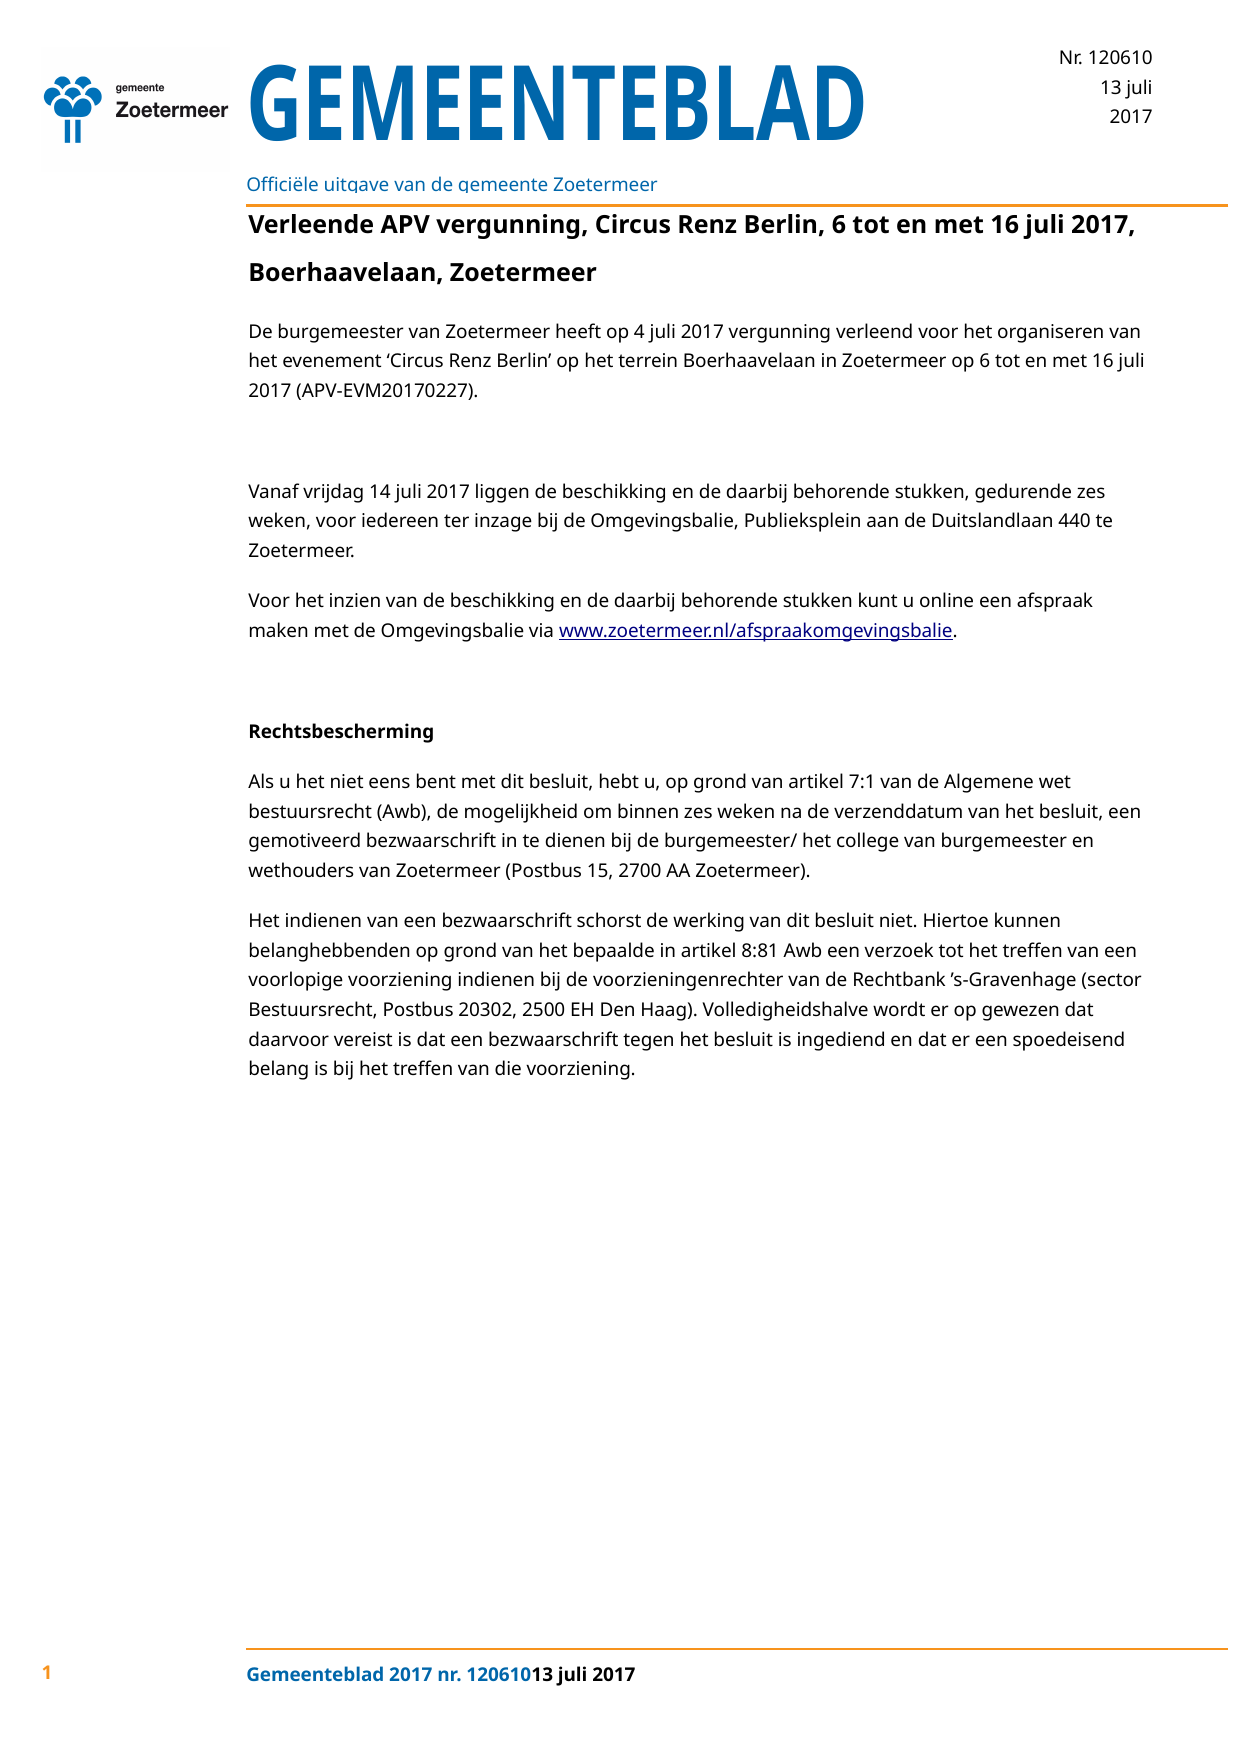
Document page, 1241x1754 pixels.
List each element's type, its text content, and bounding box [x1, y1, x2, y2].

picture [41, 47, 231, 172]
text De burgemeester van Zoetermeer heeft op 4 juli 2017 vergunning verleend voor het organiseren van het evenement ‘Circus Renz Berlin’ op het terrein Boerhaavelaan in Zoetermeer op 6 tot en met 16 juli 2017 (APV-EVM20170227). [248, 318, 1152, 403]
text Vanaf vrijdag 14 juli 2017 liggen de beschikking en de daarbij behorende stukken, gedurende zes weken, voor iedereen ter inzage bij de Omgevingsbalie, Publieksplein aan de Duitslandlaan 440 te Zoetermeer. [248, 478, 1152, 563]
text Als u het niet eens bent met dit besluit, hebt u, op grond van artikel 7:1 van de Algemene wet bestuursrecht (Awb), de mogelijkheid om binnen zes weken na de verzenddatum van het besluit, een gemotiveerd bezwaarschrift in te dienen bij de burgemeester/ het college van burgemeester en wethouders van Zoetermeer (Postbus 15, 2700 AA Zoetermeer). [248, 768, 1152, 883]
text Verleende APV vergunning, Circus Renz Berlin, 6 tot en met 16 juli 2017, Boerhaavelaan, Zoetermeer [248, 207, 1152, 288]
text Rechtsbescherming [248, 718, 1152, 744]
text Voor het inzien van de beschikking en de daarbij behorende stukken kunt u online een afspraak maken met de Omgevingsbalie via www.zoetermeer.nl/afspraakomgevingsbalie. [248, 587, 1152, 643]
text Het indienen van een bezwaarschrift schorst de werking van dit besluit niet. Hiertoe kunnen belanghebbenden op grond van het bepaalde in artikel 8:81 Awb een verzoek tot het treffen van een voorlopige voorziening indienen bij de voorzieningenrechter van de Rechtbank ’s-Gravenhage (sector Bestuursrecht, Postbus 20302, 2500 EH Den Haag). Volledigheidshalve wordt er op gewezen dat daarvoor vereist is dat een bezwaarschrift tegen het besluit is ingediend en dat er een spoedeisend belang is bij het treffen van die voorziening. [248, 907, 1152, 1081]
